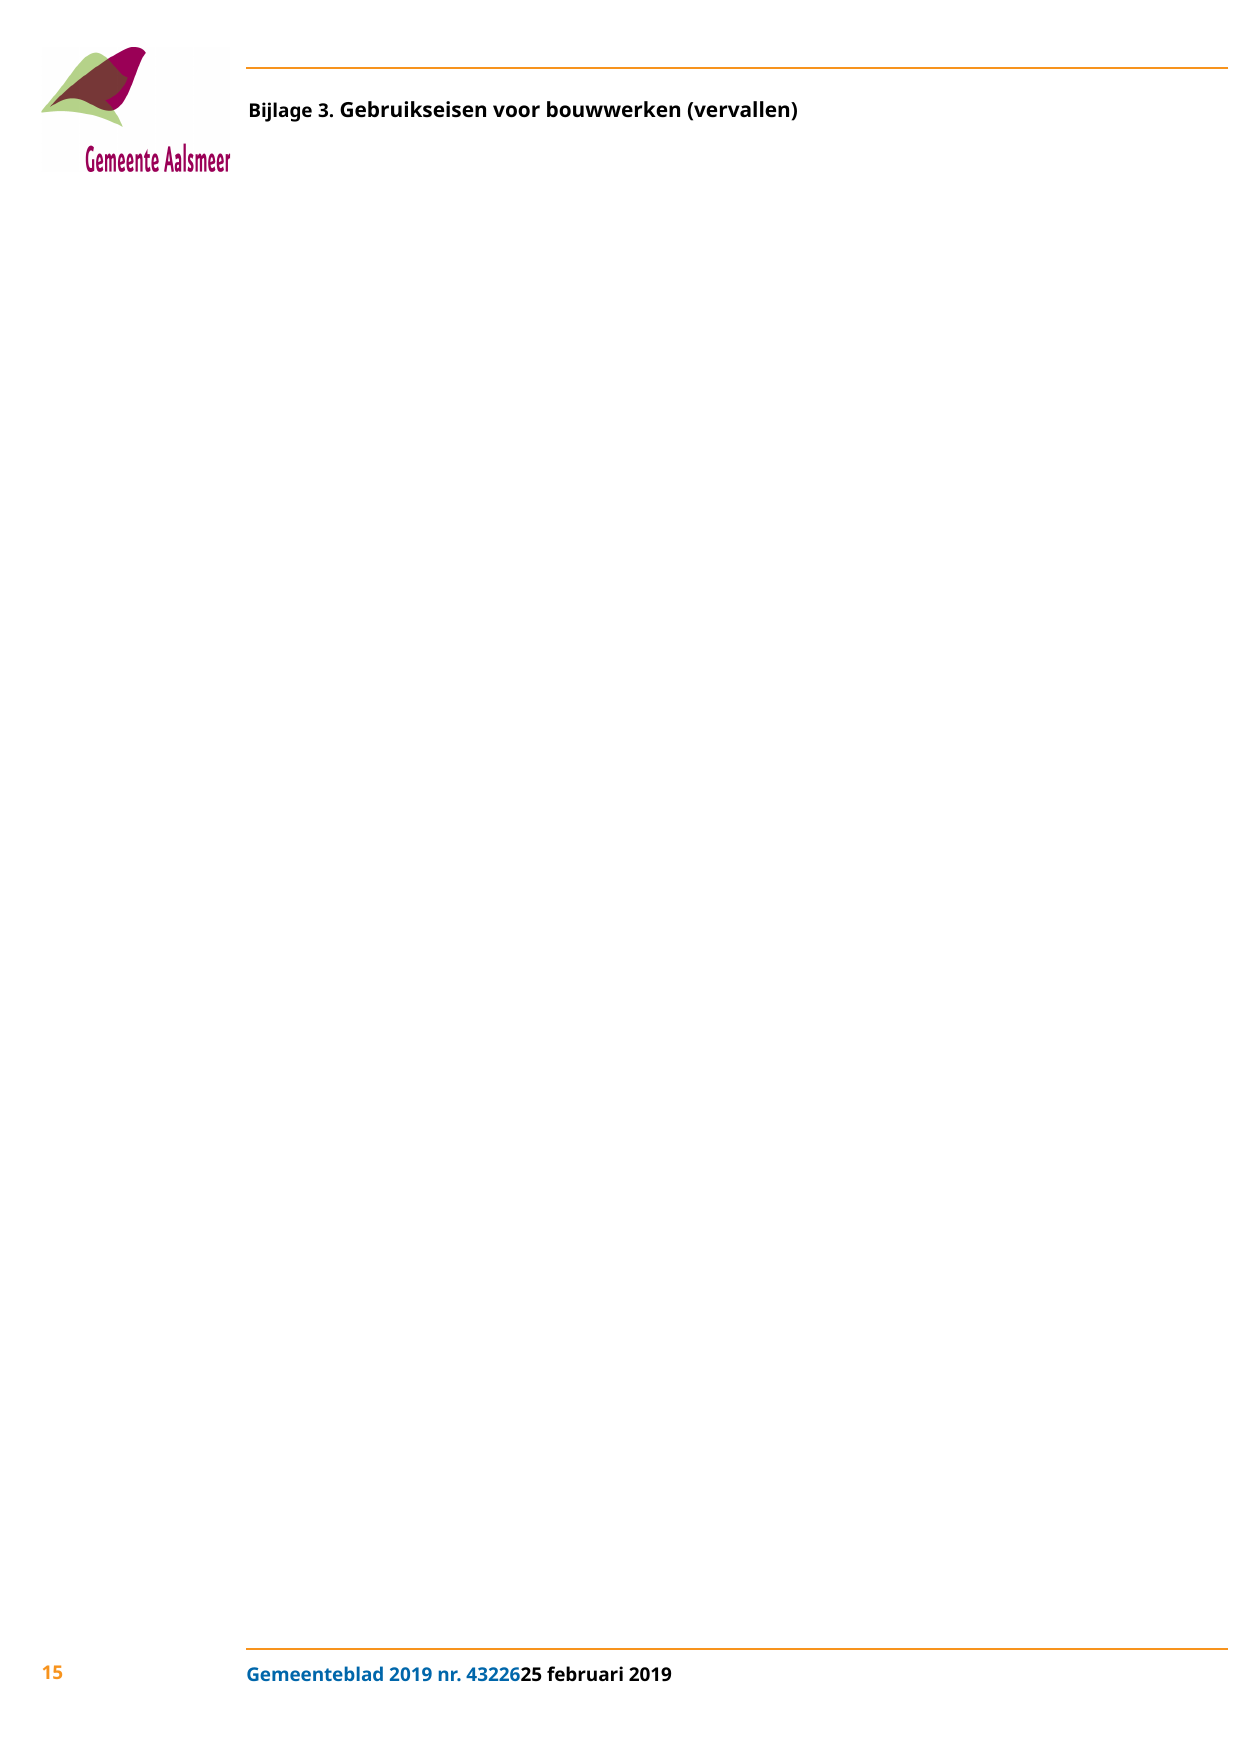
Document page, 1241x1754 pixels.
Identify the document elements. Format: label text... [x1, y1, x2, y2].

text Bijlage 3. Gebruikseisen voor bouwwerken (vervallen) [248, 95, 1152, 123]
picture [41, 47, 231, 172]
